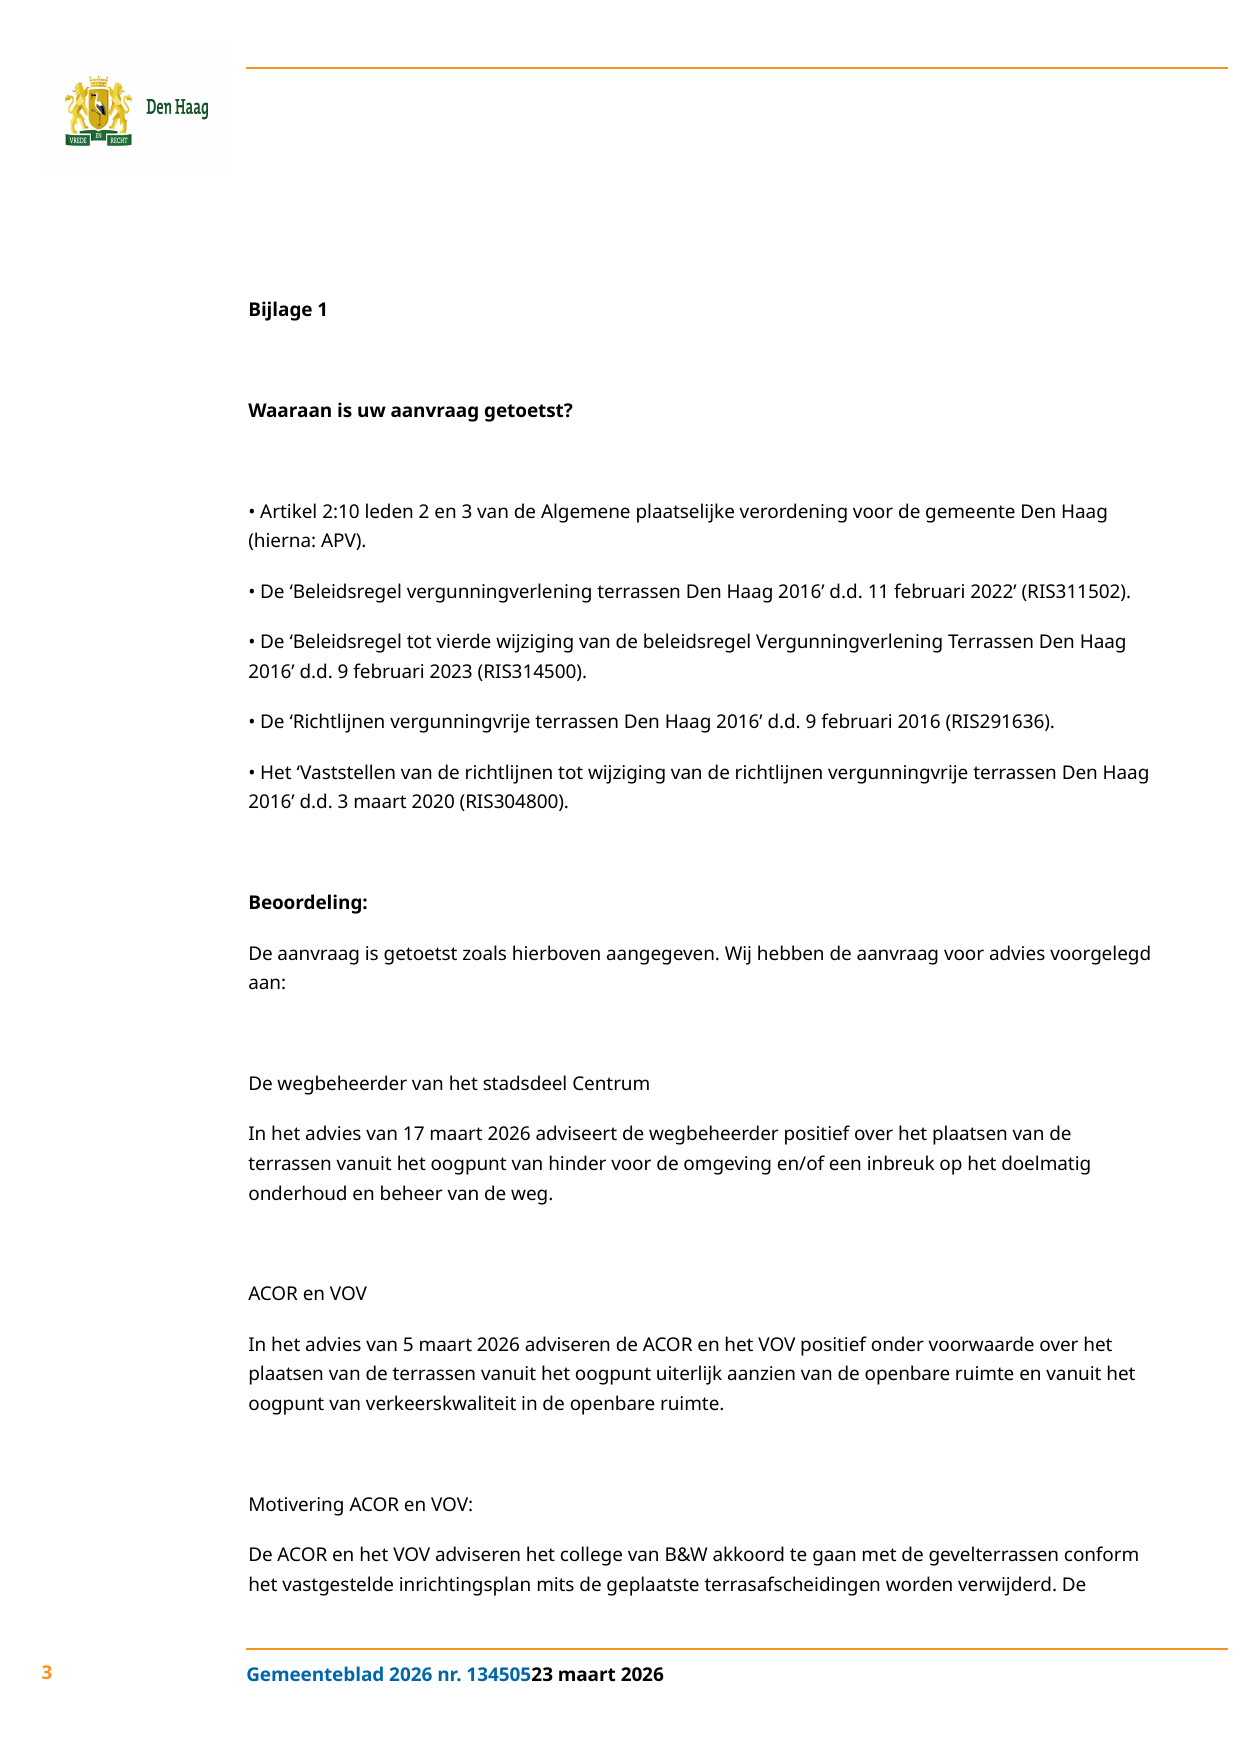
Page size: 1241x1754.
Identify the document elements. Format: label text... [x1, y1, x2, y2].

text De wegbeheerder van het stadsdeel Centrum [248, 1070, 1152, 1096]
text • De ‘Beleidsregel tot vierde wijziging van de beleidsregel Vergunningverlening Terrassen Den Haag 2016’ d.d. 9 februari 2023 (RIS314500). [248, 628, 1152, 684]
text Beoordeling: [248, 889, 1152, 915]
picture [41, 47, 231, 172]
text Bijlage 1 [248, 296, 1152, 322]
text In het advies van 5 maart 2026 adviseren de ACOR en het VOV positief onder voorwaarde over het plaatsen van de terrassen vanuit het oogpunt uiterlijk aanzien van de openbare ruimte en vanuit het oogpunt van verkeerskwaliteit in de openbare ruimte. [248, 1331, 1152, 1416]
text In het advies van 17 maart 2026 adviseert de wegbeheerder positief over het plaatsen van de terrassen vanuit het oogpunt van hinder voor de omgeving en/of een inbreuk op het doelmatig onderhoud en beheer van de weg. [248, 1121, 1152, 1206]
text • De ‘Beleidsregel vergunningverlening terrassen Den Haag 2016’ d.d. 11 februari 2022’ (RIS311502). [248, 578, 1152, 604]
text • Artikel 2:10 leden 2 en 3 van de Algemene plaatselijke verordening voor de gemeente Den Haag (hierna: APV). [248, 498, 1152, 553]
text ACOR en VOV [248, 1281, 1152, 1306]
text Waaraan is uw aanvraag getoetst? [248, 397, 1152, 423]
text De ACOR en het VOV adviseren het college van B&W akkoord te gaan met de gevelterrassen conform het vastgestelde inrichtingsplan mits de geplaatste terrasafscheidingen worden verwijderd. De [248, 1541, 1152, 1597]
text Motivering ACOR en VOV: [248, 1491, 1152, 1517]
text • Het ‘Vaststellen van de richtlijnen tot wijziging van de richtlijnen vergunningvrije terrassen Den Haag 2016’ d.d. 3 maart 2020 (RIS304800). [248, 759, 1152, 814]
text De aanvraag is getoetst zoals hierboven aangegeven. Wij hebben de aanvraag voor advies voorgelegd aan: [248, 940, 1152, 995]
text • De ‘Richtlijnen vergunningvrije terrassen Den Haag 2016’ d.d. 9 februari 2016 (RIS291636). [248, 708, 1152, 734]
